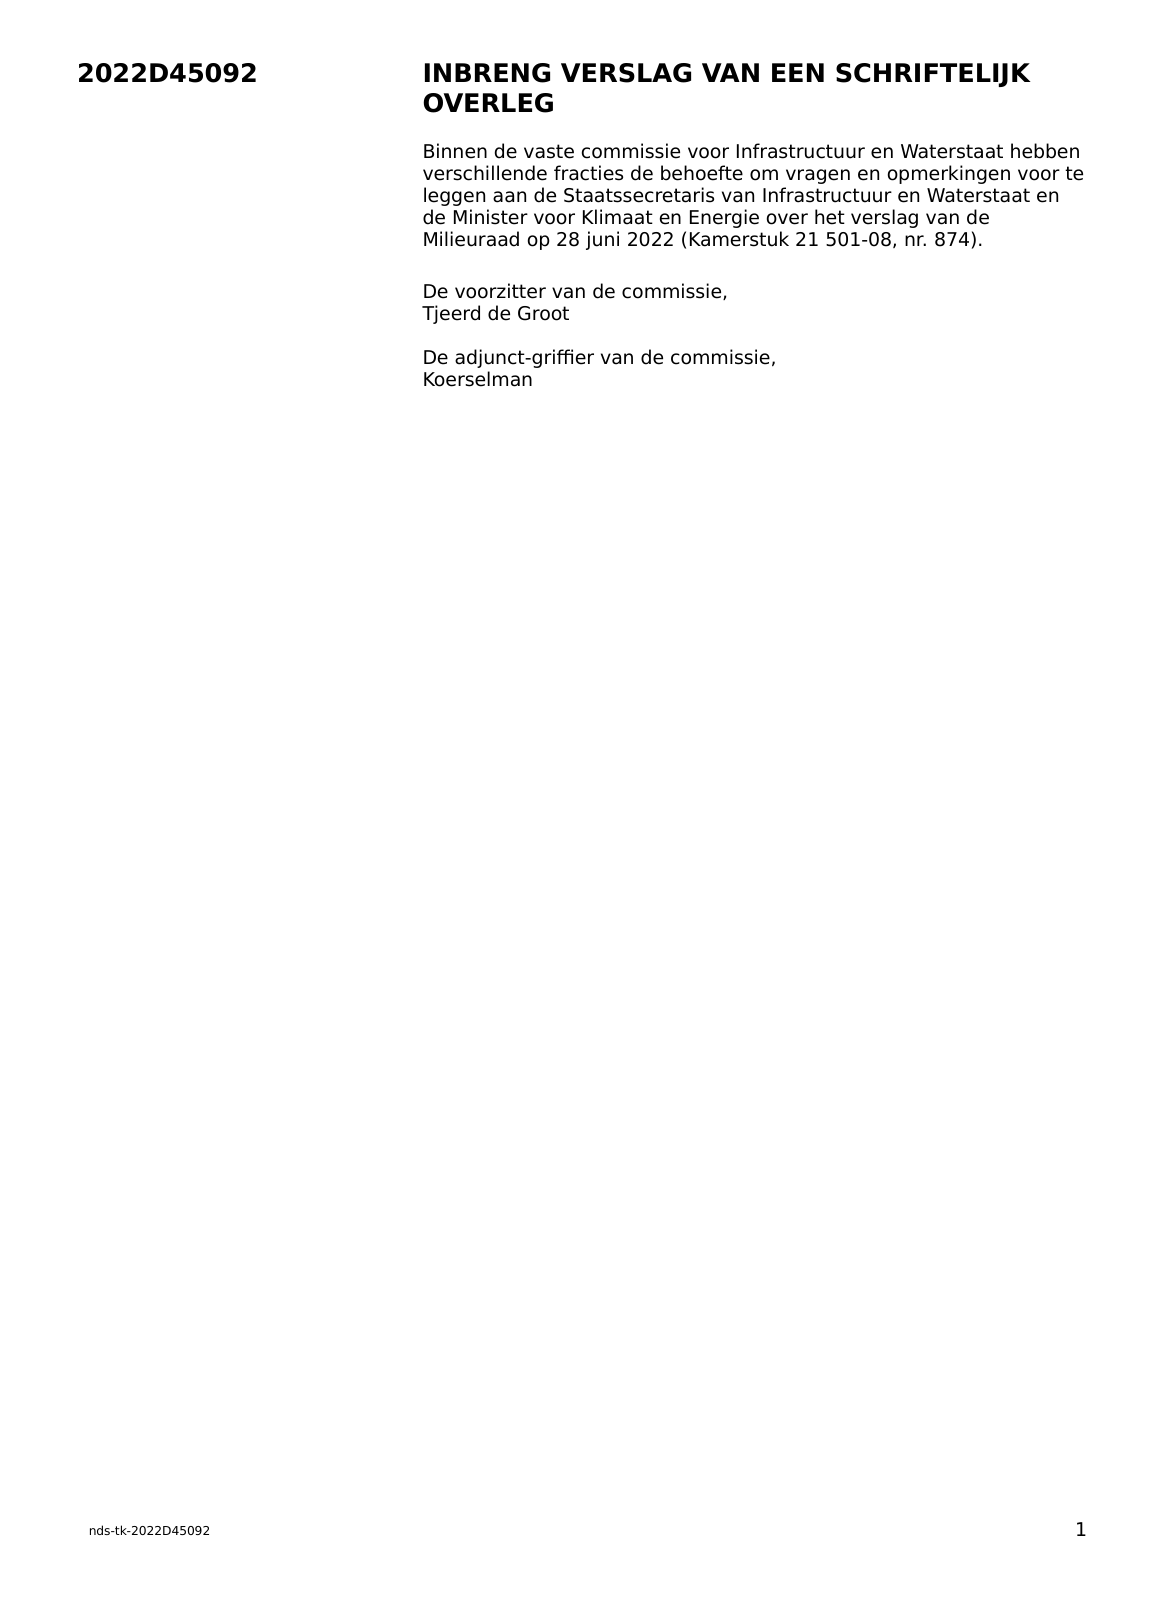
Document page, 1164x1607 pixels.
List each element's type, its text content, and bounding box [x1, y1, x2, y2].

text Binnen de vaste commissie voor Infrastructuur en Waterstaat hebben verschillende fracties de behoefte om vragen en opmerkingen voor te leggen aan de Staatssecretaris van Infrastructuur en Waterstaat en de Minister voor Klimaat en Energie over het verslag van de Milieuraad op 28 juni 2022 (Kamerstuk 21 501-08, nr. 874). [422, 141, 1087, 251]
text 2022D45092 INBRENG VERSLAG VAN EEN SCHRIFTELIJK OVERLEG [77, 59, 1087, 118]
text De voorzitter van de commissie, Tjeerd de Groot [422, 281, 1087, 324]
text De adjunct-griffier van de commissie, Koerselman [422, 347, 1087, 391]
text nds-tk-2022D45092 [88, 1524, 323, 1538]
